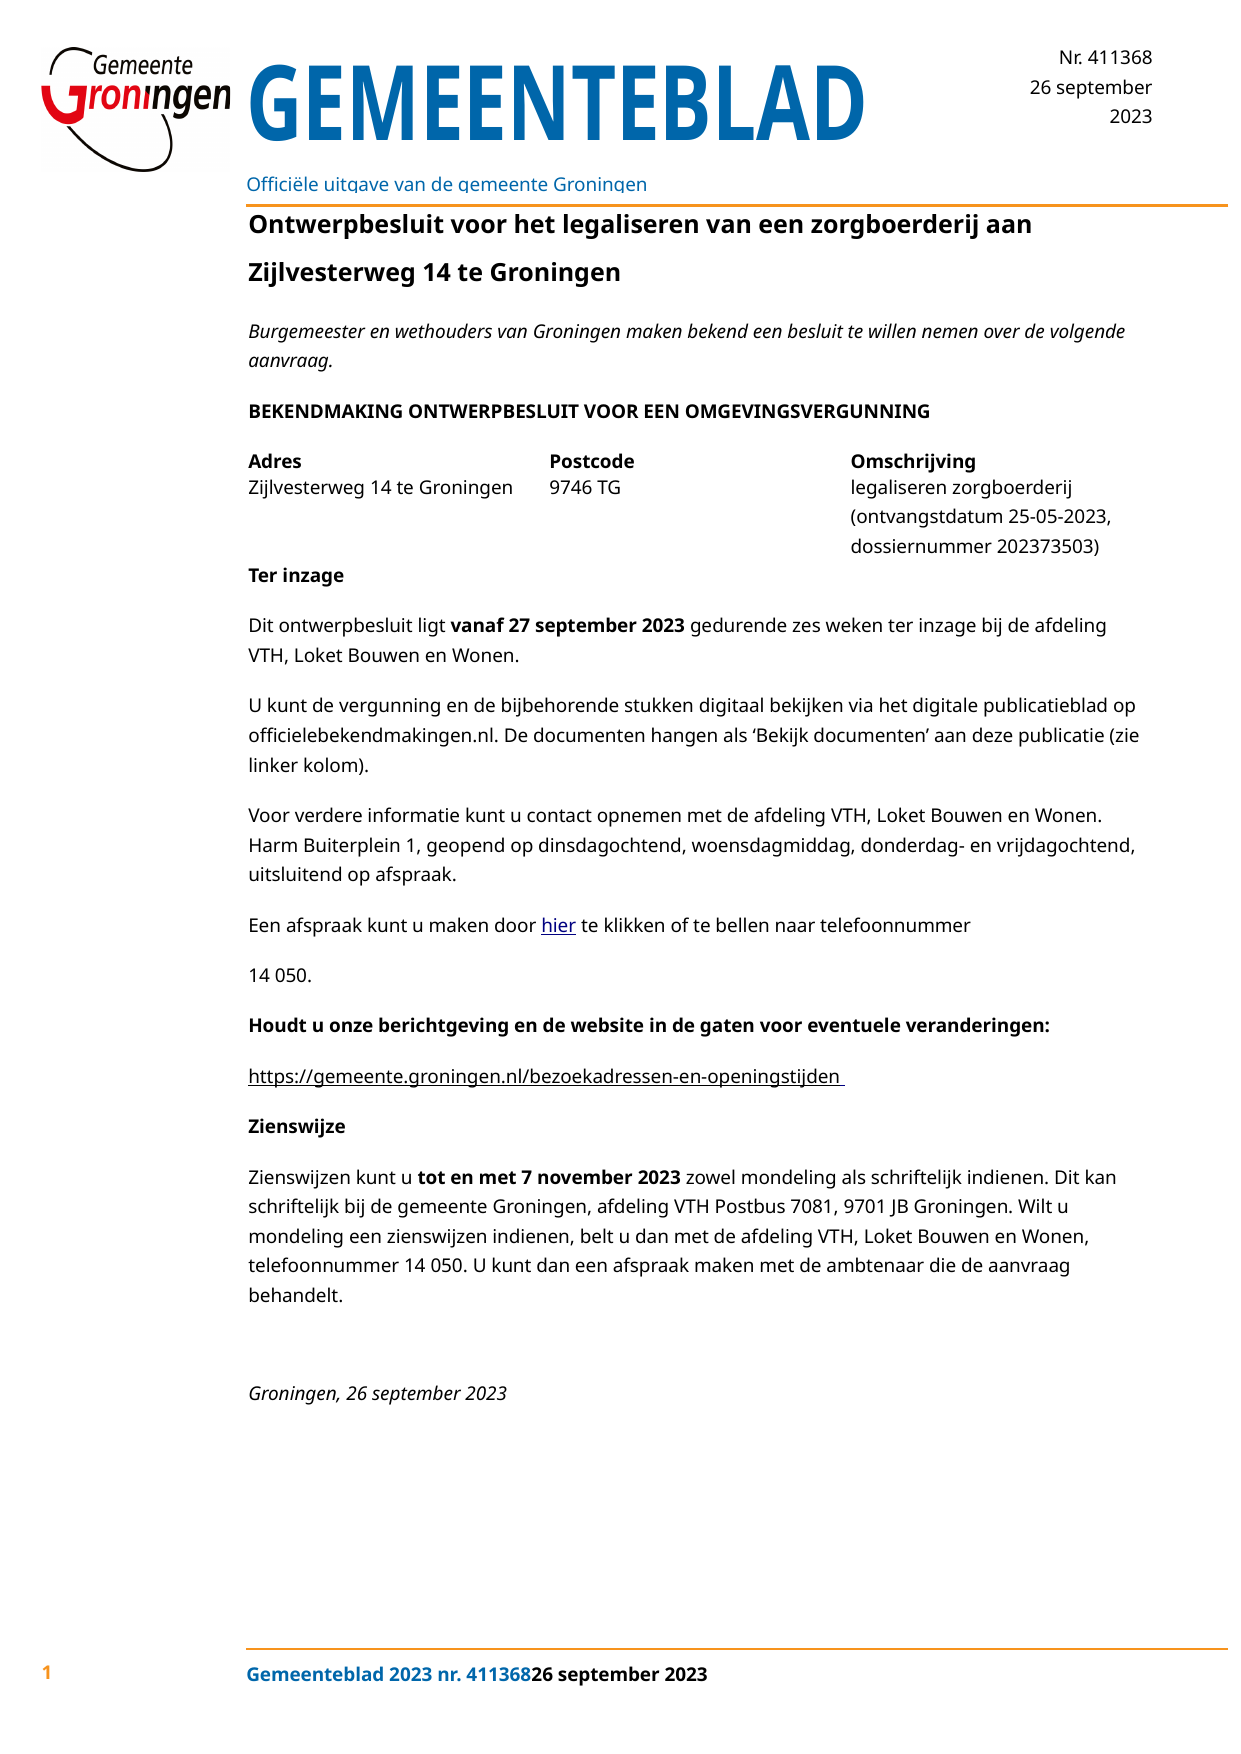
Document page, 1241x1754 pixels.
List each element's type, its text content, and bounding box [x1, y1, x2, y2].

table_header Postcode [549, 449, 850, 474]
table_cell legaliseren zorgboerderij (ontvangstdatum 25-05-2023, dossiernummer 202373503) [850, 474, 1152, 559]
text https://gemeente.groningen.nl/bezoekadressen-en-openingstijden [248, 1063, 1152, 1089]
text Ontwerpbesluit voor het legaliseren van een zorgboerderij aan Zijlvesterweg 14 te Groningen [248, 207, 1152, 288]
table_header Omschrijving [850, 449, 1152, 474]
table_header Adres [248, 449, 549, 474]
text BEKENDMAKING ONTWERPBESLUIT VOOR EEN OMGEVINGSVERGUNNING [248, 398, 1152, 424]
text U kunt de vergunning en de bijbehorende stukken digitaal bekijken via het digitale publicatieblad op officielebekendmakingen.nl. De documenten hangen als ‘Bekijk documenten’ aan deze publicatie (zie linker kolom). [248, 693, 1152, 778]
text Groningen, 26 september 2023 [248, 1381, 1152, 1406]
text Zienswijzen kunt u tot en met 7 november 2023 zowel mondeling als schriftelijk indienen. Dit kan schriftelijk bij de gemeente Groningen, afdeling VTH Postbus 7081, 9701 JB Groningen. Wilt u mondeling een zienswijzen indienen, belt u dan met de afdeling VTH, Loket Bouwen en Wonen, telefoonnummer 14 050. U kunt dan een afspraak maken met de ambtenaar die de aanvraag behandelt. [248, 1164, 1152, 1308]
text Voor verdere informatie kunt u contact opnemen met de afdeling VTH, Loket Bouwen en Wonen. Harm Buiterplein 1, geopend op dinsdagochtend, woensdagmiddag, donderdag- en vrijdagochtend, uitsluitend op afspraak. [248, 802, 1152, 887]
picture [41, 47, 231, 172]
text Een afspraak kunt u maken door hier te klikken of te bellen naar telefoonnummer [248, 912, 1152, 938]
text Ter inzage [248, 562, 1152, 588]
text 14 050. [248, 962, 1152, 988]
table_cell Zijlvesterweg 14 te Groningen [248, 474, 549, 559]
text Zienswijze [248, 1113, 1152, 1139]
table_cell 9746 TG [549, 474, 850, 559]
text Houdt u onze berichtgeving en de website in de gaten voor eventuele veranderingen: [248, 1013, 1152, 1038]
text Burgemeester en wethouders van Groningen maken bekend een besluit te willen nemen over de volgende aanvraag. [248, 318, 1152, 373]
text Dit ontwerpbesluit ligt vanaf 27 september 2023 gedurende zes weken ter inzage bij de afdeling VTH, Loket Bouwen en Wonen. [248, 613, 1152, 668]
